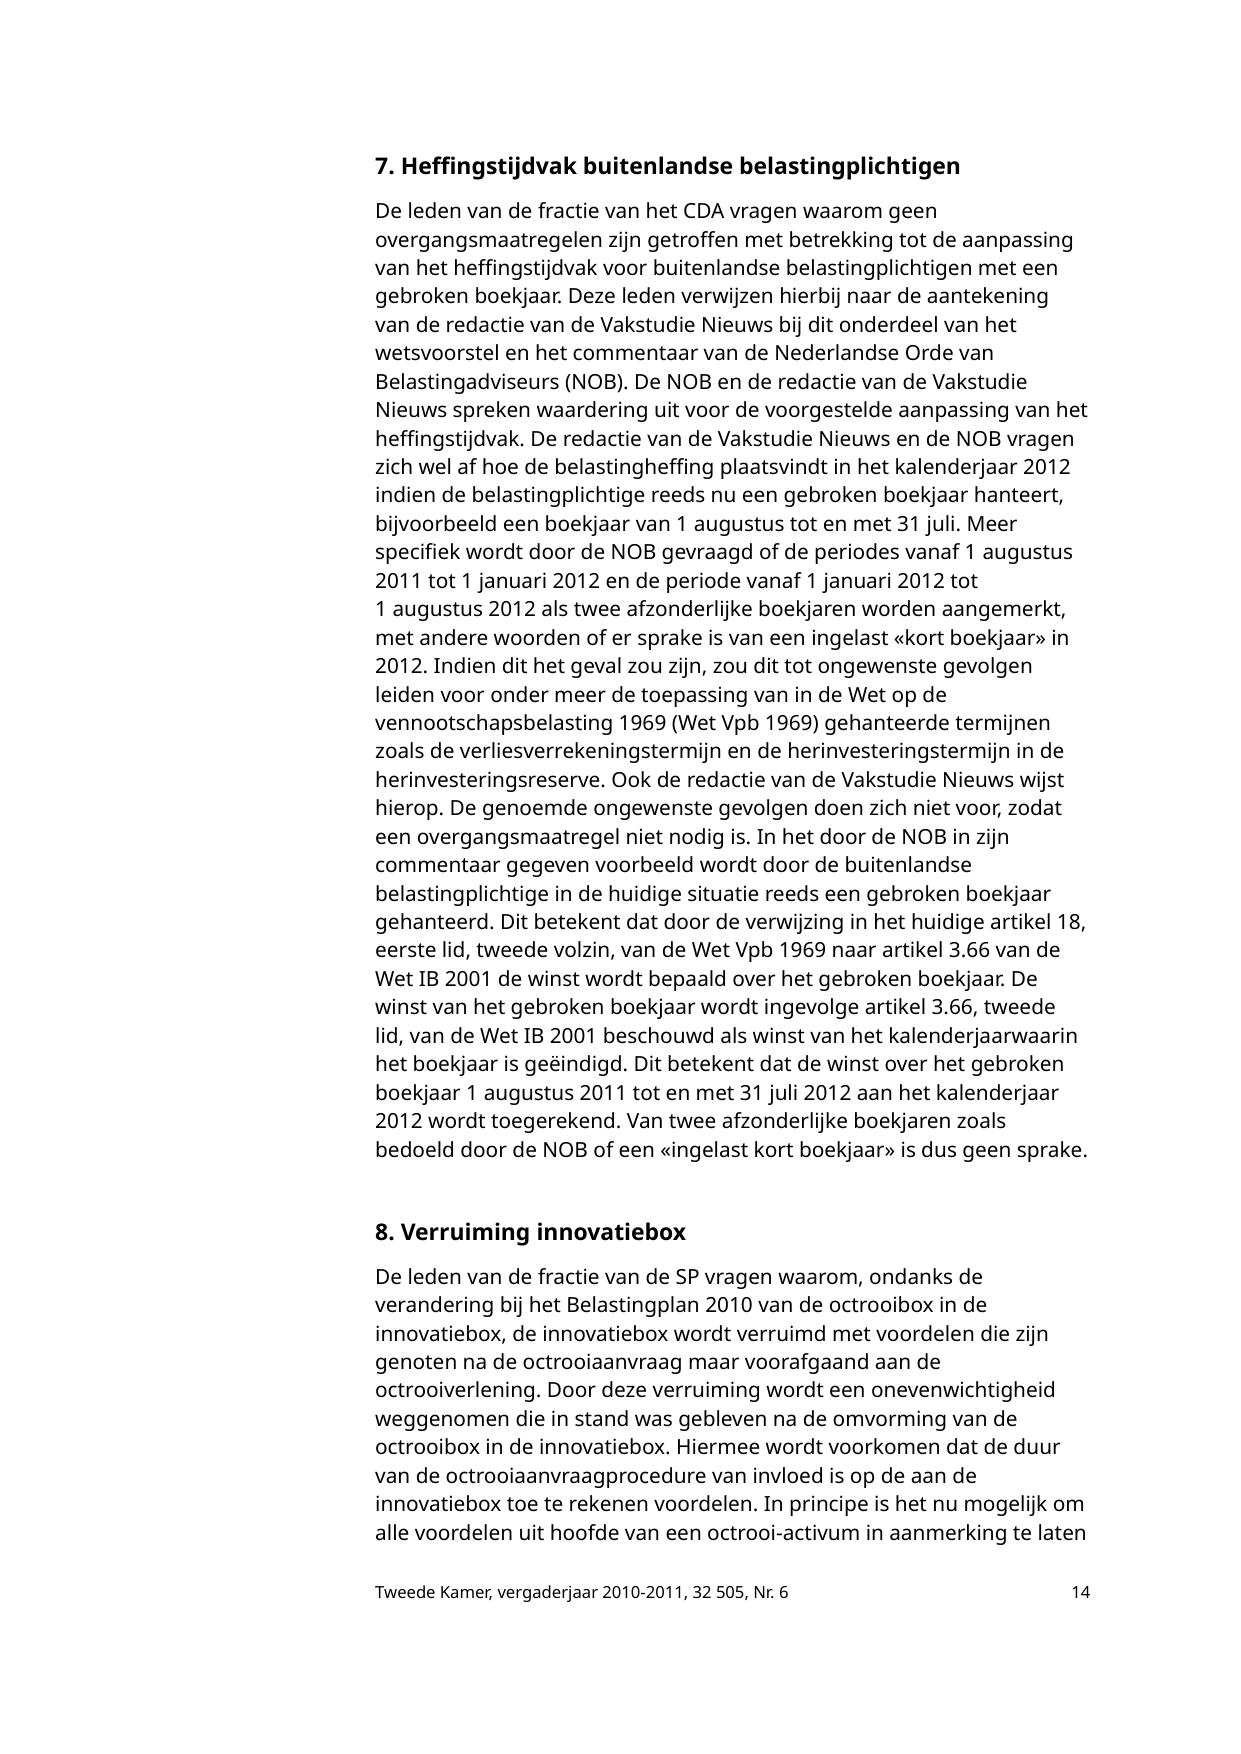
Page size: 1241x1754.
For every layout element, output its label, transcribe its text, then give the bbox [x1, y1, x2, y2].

text De leden van de fractie van de SP vragen waarom, ondanks de verandering bij het Belastingplan 2010 van de octrooibox in de innovatiebox, de innovatiebox wordt verruimd met voordelen die zijn genoten na de octrooiaanvraag maar voorafgaand aan de octrooiverlening. Door deze verruiming wordt een onevenwichtigheid weggenomen die in stand was gebleven na de omvorming van de octrooibox in de innovatiebox. Hiermee wordt voorkomen dat de duur van de octrooiaanvraagprocedure van invloed is op de aan de innovatiebox toe te rekenen voordelen. In principe is het nu mogelijk om alle voordelen uit hoofde van een octrooi-activum in aanmerking te laten [375, 1262, 1090, 1546]
text De leden van de fractie van het CDA vragen waarom geen overgangsmaatregelen zijn getroffen met betrekking tot de aanpassing van het heffingstijdvak voor buitenlandse belastingplichtigen met een gebroken boekjaar. Deze leden verwijzen hierbij naar de aantekening van de redactie van de Vakstudie Nieuws bij dit onderdeel van het wetsvoorstel en het commentaar van de Nederlandse Orde van Belastingadviseurs (NOB). De NOB en de redactie van de Vakstudie Nieuws spreken waardering uit voor de voorgestelde aanpassing van het heffingstijdvak. De redactie van de Vakstudie Nieuws en de NOB vragen zich wel af hoe de belastingheffing plaatsvindt in het kalenderjaar 2012 indien de belastingplichtige reeds nu een gebroken boekjaar hanteert, bijvoorbeeld een boekjaar van 1 augustus tot en met 31 juli. Meer specifiek wordt door de NOB gevraagd of de periodes vanaf 1 augustus 2011 tot 1 januari 2012 en de periode vanaf 1 januari 2012 tot 1 augustus 2012 als twee afzonderlijke boekjaren worden aangemerkt, met andere woorden of er sprake is van een ingelast «kort boekjaar» in 2012. Indien dit het geval zou zijn, zou dit tot ongewenste gevolgen leiden voor onder meer de toepassing van in de Wet op de vennootschapsbelasting 1969 (Wet Vpb 1969) gehanteerde termijnen zoals de verliesverrekeningstermijn en de herinvesteringstermijn in de herinvesteringsreserve. Ook de redactie van de Vakstudie Nieuws wijst hierop. De genoemde ongewenste gevolgen doen zich niet voor, zodat een overgangsmaatregel niet nodig is. In het door de NOB in zijn commentaar gegeven voorbeeld wordt door de buitenlandse belastingplichtige in de huidige situatie reeds een gebroken boekjaar gehanteerd. Dit betekent dat door de verwijzing in het huidige artikel 18, eerste lid, tweede volzin, van de Wet Vpb 1969 naar artikel 3.66 van de Wet IB 2001 de winst wordt bepaald over het gebroken boekjaar. De winst van het gebroken boekjaar wordt ingevolge artikel 3.66, tweede lid, van de Wet IB 2001 beschouwd als winst van het kalenderjaarwaarin het boekjaar is geëindigd. Dit betekent dat de winst over het gebroken boekjaar 1 augustus 2011 tot en met 31 juli 2012 aan het kalenderjaar 2012 wordt toegerekend. Van twee afzonderlijke boekjaren zoals bedoeld door de NOB of een «ingelast kort boekjaar» is dus geen sprake. [375, 196, 1090, 1163]
subtitle 7. Heffingstijdvak buitenlandse belastingplichtigen [375, 150, 1090, 181]
subtitle 8. Verruiming innovatiebox [375, 1216, 1090, 1247]
